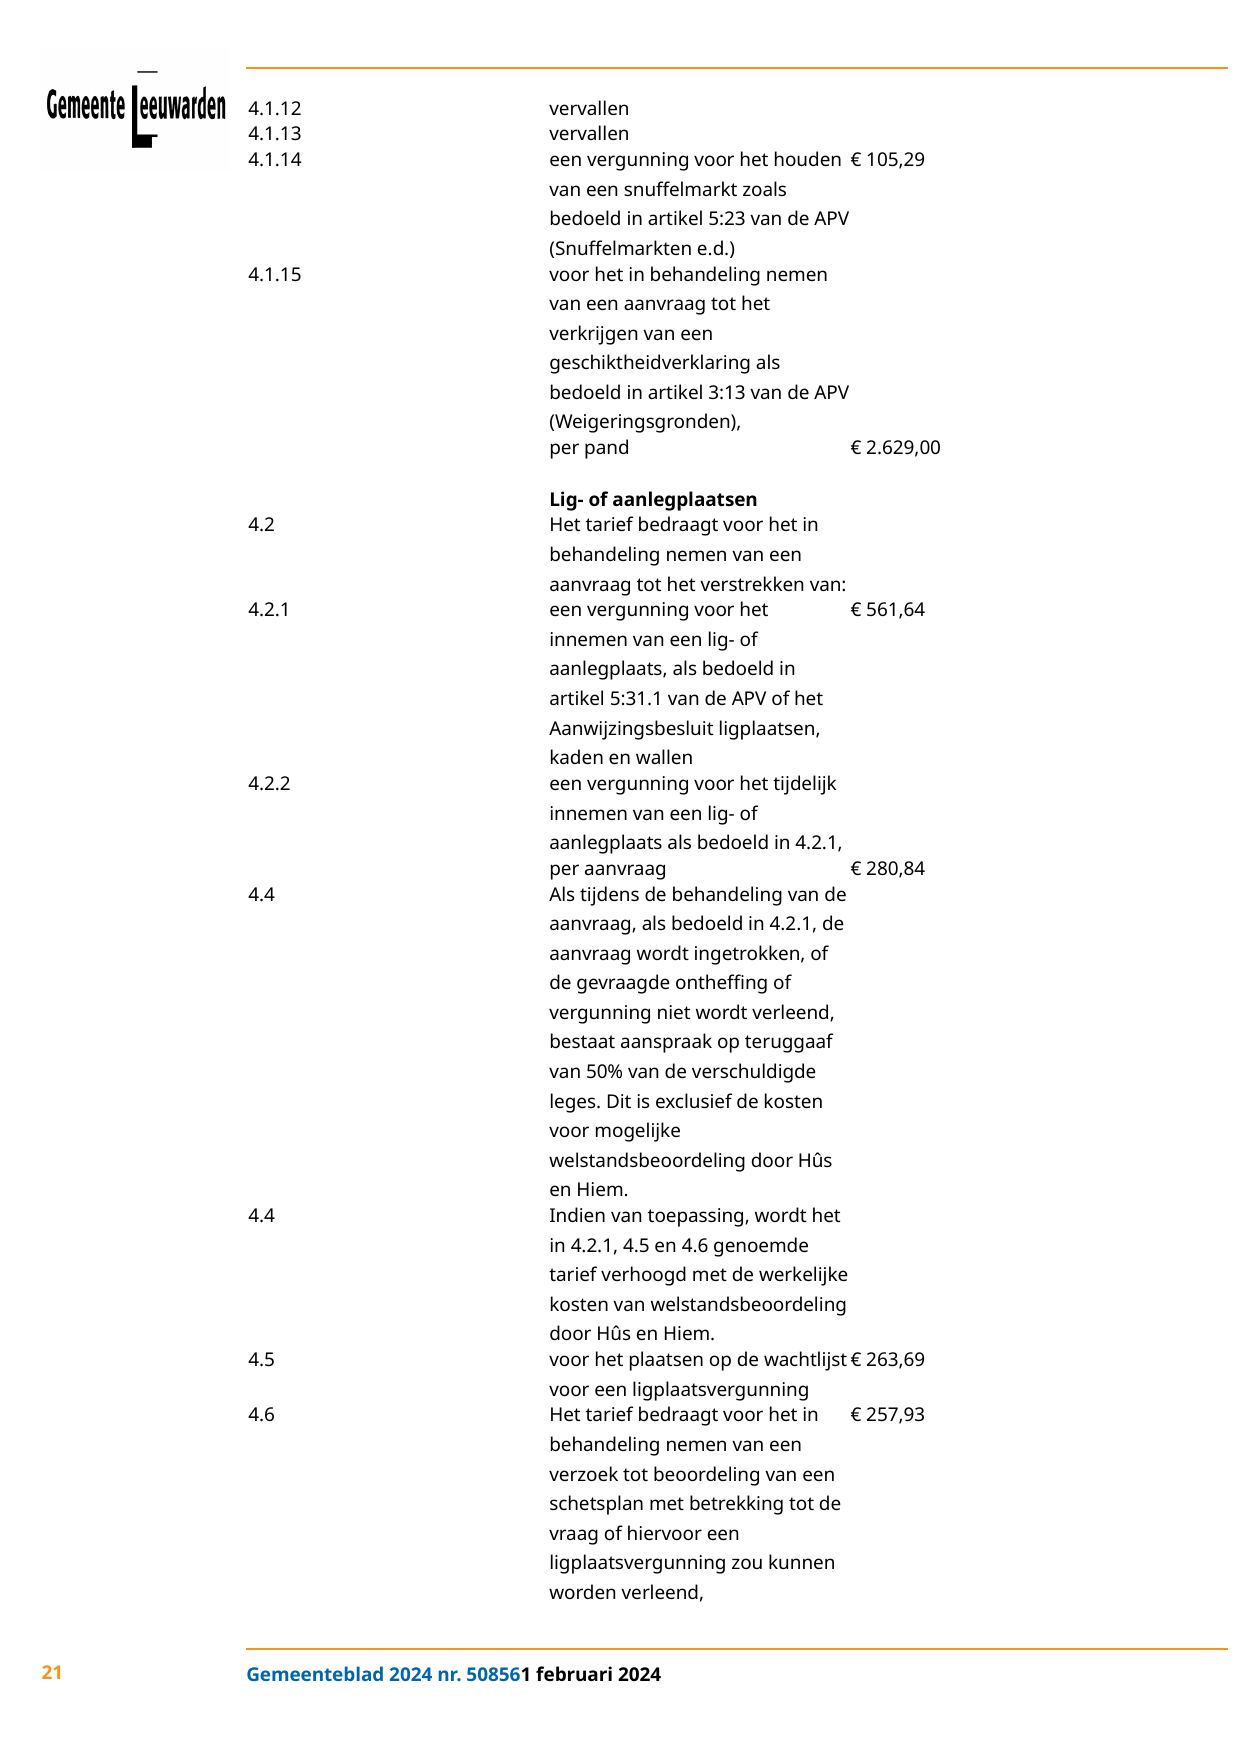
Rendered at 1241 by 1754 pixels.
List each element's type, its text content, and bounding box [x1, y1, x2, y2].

table_cell een vergunning voor het innemen van een lig- of aanlegplaats, als bedoeld in artikel 5:31.1 van de APV of het Aanwijzingsbesluit ligplaatsen, kaden en wallen [549, 596, 850, 770]
table_cell [850, 121, 1152, 146]
table_cell [248, 855, 549, 881]
table_cell per aanvraag [549, 855, 850, 881]
table_cell 4.6 [248, 1402, 549, 1605]
table_cell € 263,69 [850, 1346, 1152, 1402]
table_cell Als tijdens de behandeling van de aanvraag, als bedoeld in 4.2.1, de aanvraag wordt ingetrokken, of de gevraagde ontheffing of vergunning niet wordt verleend, bestaat aanspraak op teruggaaf van 50% van de verschuldigde leges. Dit is exclusief de kosten voor mogelijke welstandsbeoordeling door Hûs en Hiem. [549, 881, 850, 1202]
table_cell 4.1.13 [248, 121, 549, 146]
table_cell 4.1.12 [248, 95, 549, 121]
table_cell [850, 486, 1152, 512]
table_cell 4.1.14 [248, 146, 549, 261]
table_cell € 561,64 [850, 596, 1152, 770]
table_cell een vergunning voor het houden van een snuffelmarkt zoals bedoeld in artikel 5:23 van de APV (Snuffelmarkten e.d.) [549, 146, 850, 261]
table_cell [248, 460, 549, 486]
table_cell 4.1.15 [248, 261, 549, 434]
table_cell [850, 95, 1152, 121]
table_cell Lig- of aanlegplaatsen [549, 486, 850, 512]
table_cell 4.2.1 [248, 596, 549, 770]
table_cell [850, 770, 1152, 855]
table_cell Indien van toepassing, wordt het in 4.2.1, 4.5 en 4.6 genoemde tarief verhoogd met de werkelijke kosten van welstandsbeoordeling door Hûs en Hiem. [549, 1202, 850, 1346]
table_cell [850, 460, 1152, 486]
table_cell 4.2.2 [248, 770, 549, 855]
table_cell vervallen [549, 95, 850, 121]
table_cell Het tarief bedraagt voor het in behandeling nemen van een verzoek tot beoordeling van een schetsplan met betrekking tot de vraag of hiervoor een ligplaatsvergunning zou kunnen worden verleend, [549, 1402, 850, 1605]
table_cell [248, 486, 549, 512]
table_cell [850, 512, 1152, 596]
table_cell € 105,29 [850, 146, 1152, 261]
table_cell 4.2 [248, 512, 549, 596]
picture [41, 47, 231, 172]
table_cell [850, 881, 1152, 1202]
table_cell een vergunning voor het tijdelijk innemen van een lig- of aanlegplaats als bedoeld in 4.2.1, [549, 770, 850, 855]
table_cell Het tarief bedraagt voor het in behandeling nemen van een aanvraag tot het verstrekken van: [549, 512, 850, 596]
table_cell [850, 1202, 1152, 1346]
table_cell € 257,93 [850, 1402, 1152, 1605]
table_cell [549, 460, 850, 486]
table_cell [850, 261, 1152, 434]
table_cell 4.4 [248, 1202, 549, 1346]
table_cell voor het plaatsen op de wachtlijst voor een ligplaatsvergunning [549, 1346, 850, 1402]
table_cell [248, 434, 549, 460]
table_cell € 2.629,00 [850, 434, 1152, 460]
table_cell 4.4 [248, 881, 549, 1202]
table_cell per pand [549, 434, 850, 460]
table_cell 4.5 [248, 1346, 549, 1402]
table_cell € 280,84 [850, 855, 1152, 881]
table_cell vervallen [549, 121, 850, 146]
table_cell voor het in behandeling nemen van een aanvraag tot het verkrijgen van een geschiktheidverklaring als bedoeld in artikel 3:13 van de APV (Weigeringsgronden), [549, 261, 850, 434]
